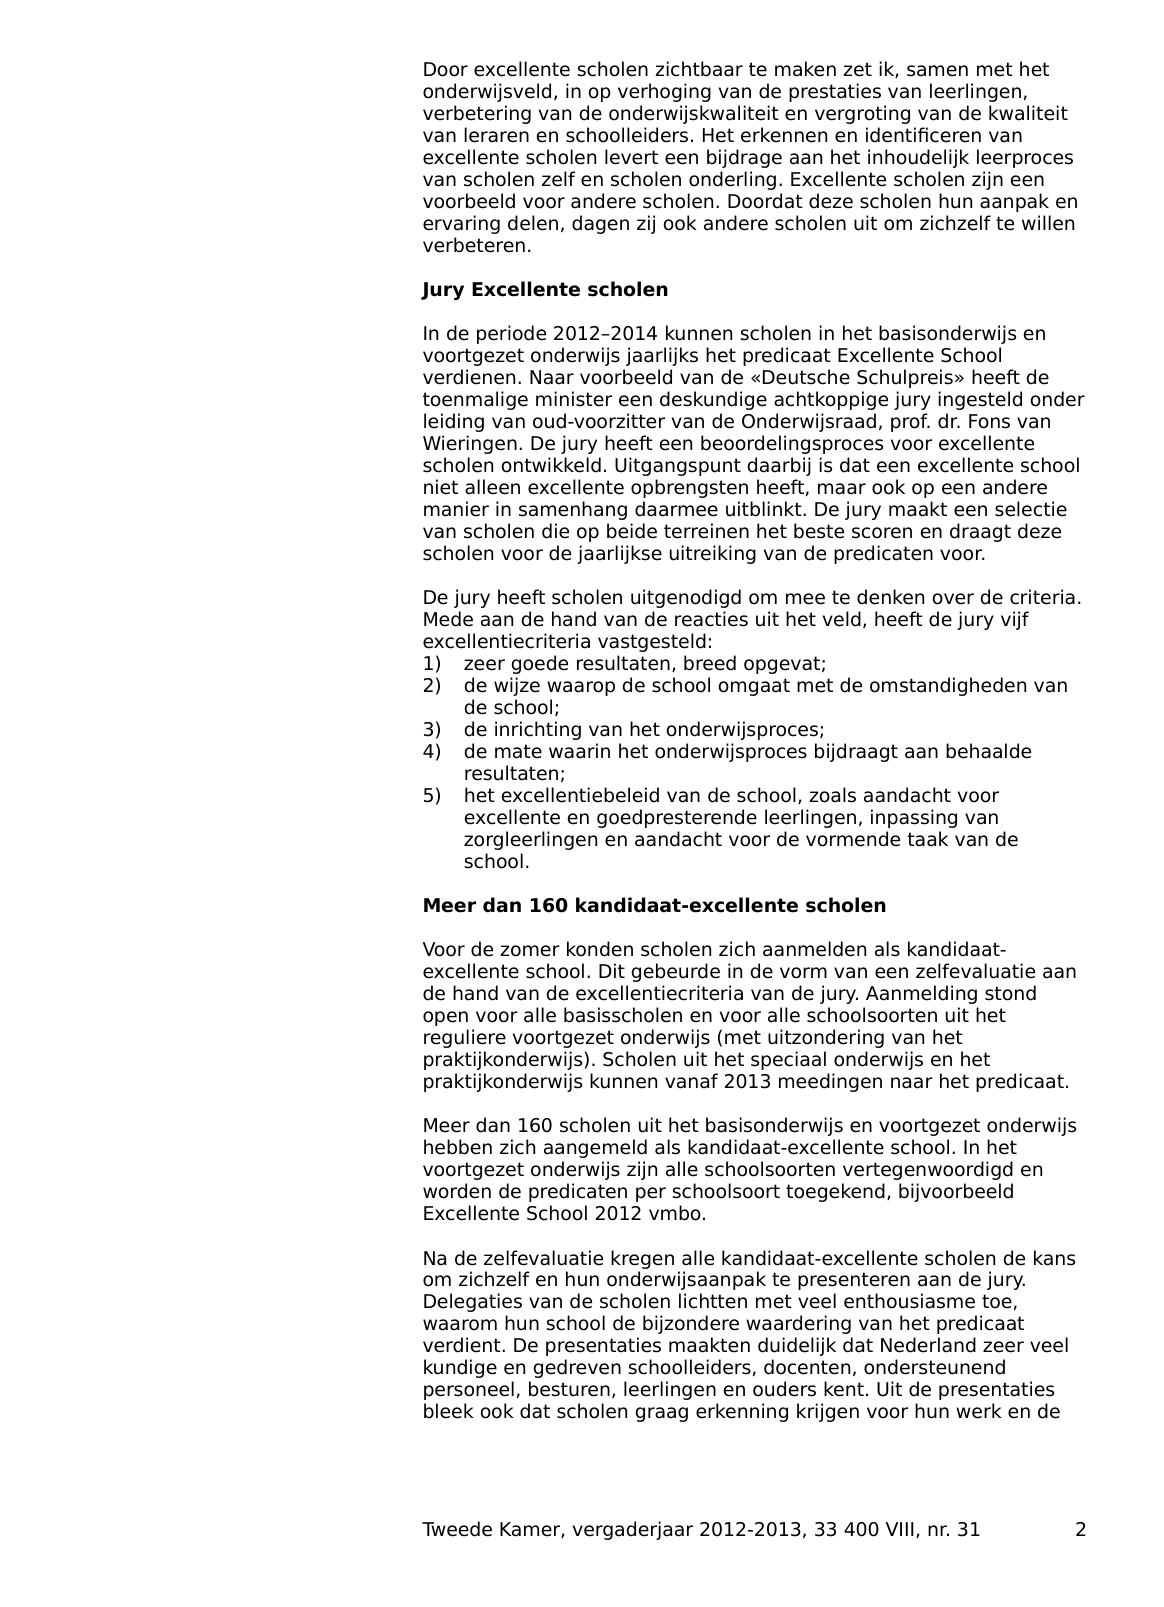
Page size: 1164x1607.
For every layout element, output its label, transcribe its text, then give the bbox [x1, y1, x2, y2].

subtitle Meer dan 160 kandidaat-excellente scholen [422, 895, 1087, 917]
text Meer dan 160 scholen uit het basisonderwijs en voortgezet onderwijs hebben zich aangemeld als kandidaat-excellente school. In het voortgezet onderwijs zijn alle schoolsoorten vertegenwoordigd en worden de predicaten per schoolsoort toegekend, bijvoorbeeld Excellente School 2012 vmbo. [422, 1115, 1087, 1225]
text 5) het excellentiebeleid van de school, zoals aandacht voor excellente en goedpresterende leerlingen, inpassing van zorgleerlingen en aandacht voor de vormende taak van de school. [422, 785, 1087, 873]
text Voor de zomer konden scholen zich aanmelden als kandidaat-excellente school. Dit gebeurde in de vorm van een zelfevaluatie aan de hand van de excellentiecriteria van de jury. Aanmelding stond open voor alle basisscholen en voor alle schoolsoorten uit het reguliere voortgezet onderwijs (met uitzondering van het praktijkonderwijs). Scholen uit het speciaal onderwijs en het praktijkonderwijs kunnen vanaf 2013 meedingen naar het predicaat. [422, 939, 1087, 1093]
text 3) de inrichting van het onderwijsproces; [422, 719, 1087, 741]
text 2) de wijze waarop de school omgaat met de omstandigheden van de school; [422, 675, 1087, 719]
text 1) zeer goede resultaten, breed opgevat; [422, 653, 1087, 675]
text Door excellente scholen zichtbaar te maken zet ik, samen met het onderwijsveld, in op verhoging van de prestaties van leerlingen, verbetering van de onderwijskwaliteit en vergroting van de kwaliteit van leraren en schoolleiders. Het erkennen en identificeren van excellente scholen levert een bijdrage aan het inhoudelijk leerproces van scholen zelf en scholen onderling. Excellente scholen zijn een voorbeeld voor andere scholen. Doordat deze scholen hun aanpak en ervaring delen, dagen zij ook andere scholen uit om zichzelf te willen verbeteren. [422, 59, 1087, 257]
text In de periode 2012–2014 kunnen scholen in het basisonderwijs en voortgezet onderwijs jaarlijks het predicaat Excellente School verdienen. Naar voorbeeld van de «Deutsche Schulpreis» heeft de toenmalige minister een deskundige achtkoppige jury ingesteld onder leiding van oud-voorzitter van de Onderwijsraad, prof. dr. Fons van Wieringen. De jury heeft een beoordelingsproces voor excellente scholen ontwikkeld. Uitgangspunt daarbij is dat een excellente school niet alleen excellente opbrengsten heeft, maar ook op een andere manier in samenhang daarmee uitblinkt. De jury maakt een selectie van scholen die op beide terreinen het beste scoren en draagt deze scholen voor de jaarlijkse uitreiking van de predicaten voor. [422, 323, 1087, 565]
text 4) de mate waarin het onderwijsproces bijdraagt aan behaalde resultaten; [422, 741, 1087, 785]
text Na de zelfevaluatie kregen alle kandidaat-excellente scholen de kans om zichzelf en hun onderwijsaanpak te presenteren aan de jury. Delegaties van de scholen lichtten met veel enthousiasme toe, waarom hun school de bijzondere waardering van het predicaat verdient. De presentaties maakten duidelijk dat Nederland zeer veel kundige en gedreven schoolleiders, docenten, ondersteunend personeel, besturen, leerlingen en ouders kent. Uit de presentaties bleek ook dat scholen graag erkenning krijgen voor hun werk en de [422, 1247, 1087, 1423]
subtitle Jury Excellente scholen [422, 279, 1087, 301]
text De jury heeft scholen uitgenodigd om mee te denken over de criteria. Mede aan de hand van de reacties uit het veld, heeft de jury vijf excellentiecriteria vastgesteld: [422, 587, 1087, 653]
